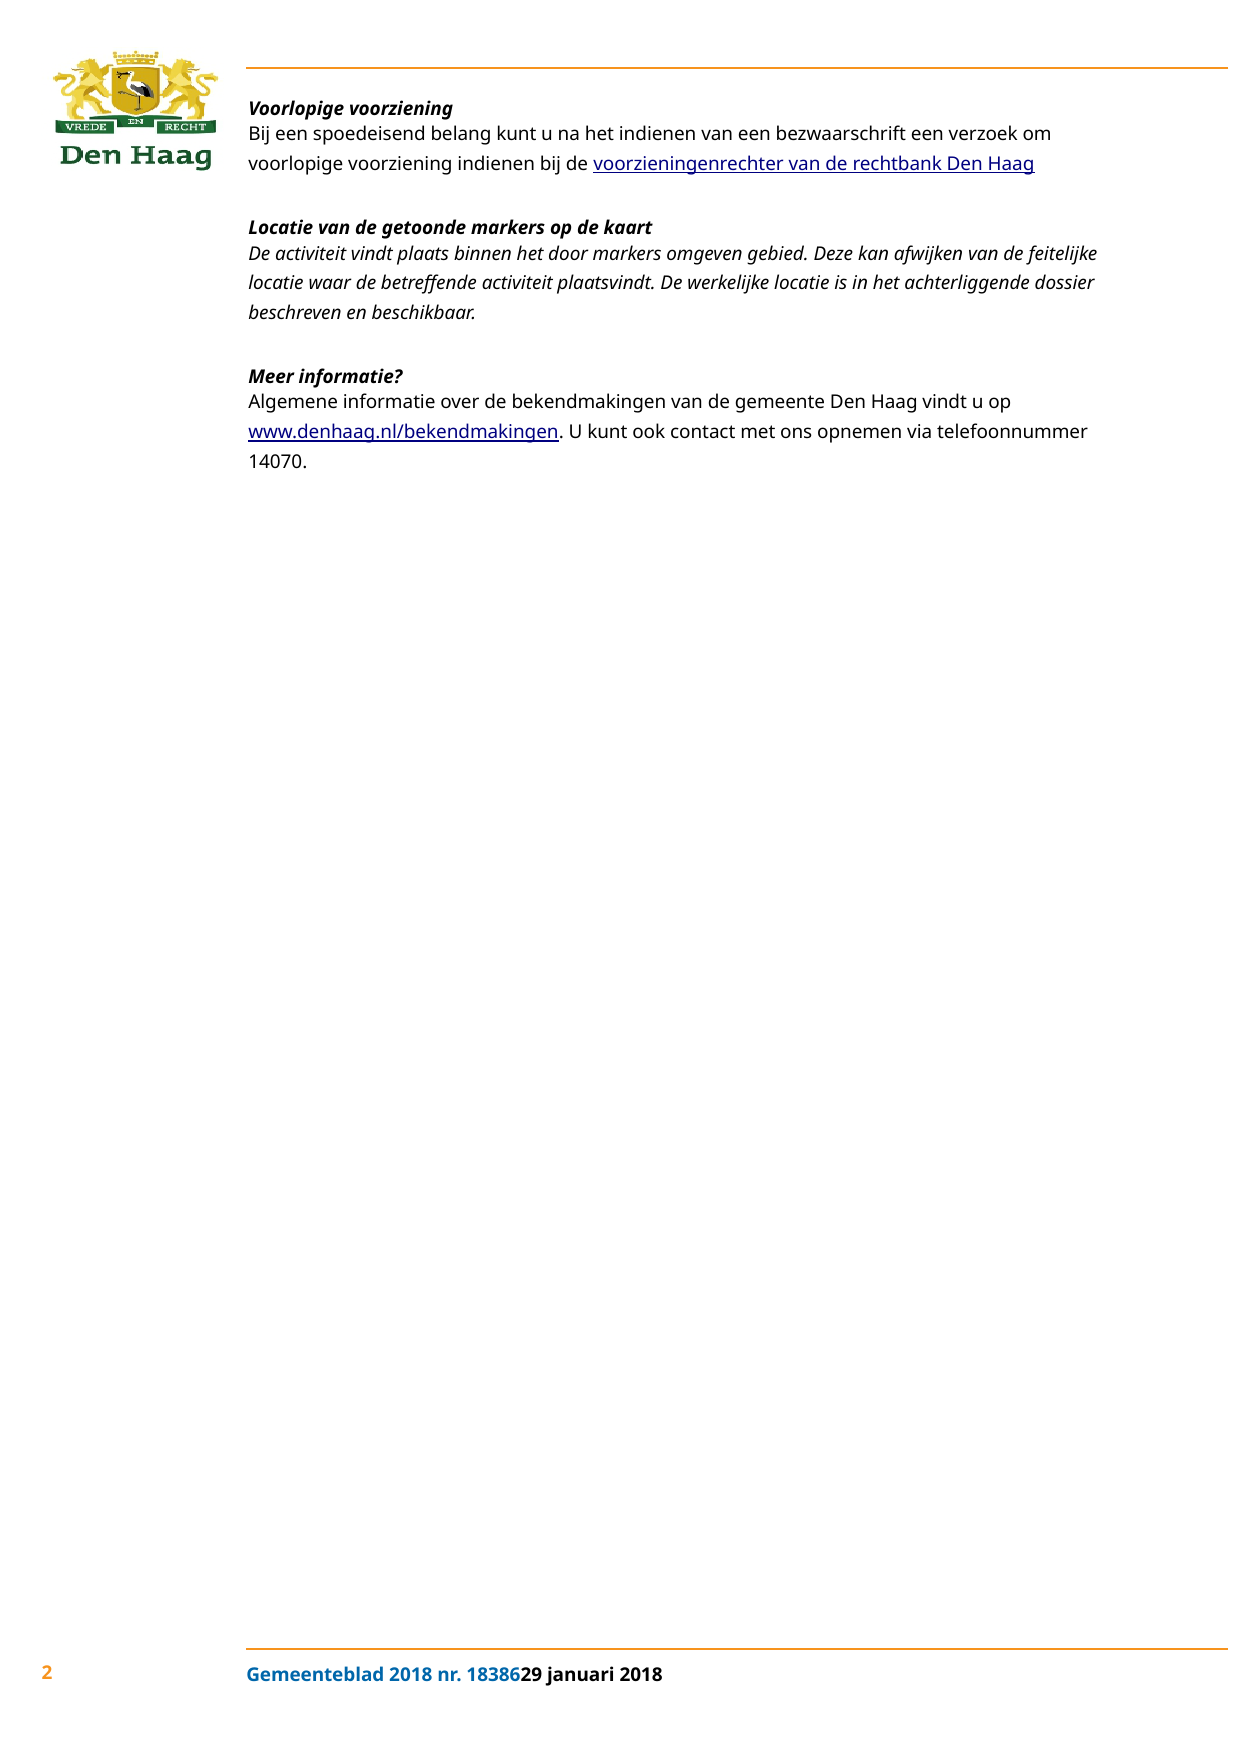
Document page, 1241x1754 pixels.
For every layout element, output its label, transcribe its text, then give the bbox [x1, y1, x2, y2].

text Algemene informatie over de bekendmakingen van de gemeente Den Haag vindt u op www.denhaag.nl/bekendmakingen. U kunt ook contact met ons opnemen via telefoonnummer 14070. [248, 389, 1152, 473]
text Locatie van de getoonde markers op de kaart [248, 214, 1152, 240]
text Bij een spoedeisend belang kunt u na het indienen van een bezwaarschrift een verzoek om voorlopige voorziening indienen bij de voorzieningenrechter van de rechtbank Den Haag [248, 121, 1152, 176]
text Voorlopige voorziening [248, 95, 1152, 121]
picture [41, 47, 231, 172]
text De activiteit vindt plaats binnen het door markers omgeven gebied. Deze kan afwijken van de feitelijke locatie waar de betreffende activiteit plaatsvindt. De werkelijke locatie is in het achterliggende dossier beschreven en beschikbaar. [248, 240, 1152, 325]
text Meer informatie? [248, 363, 1152, 389]
